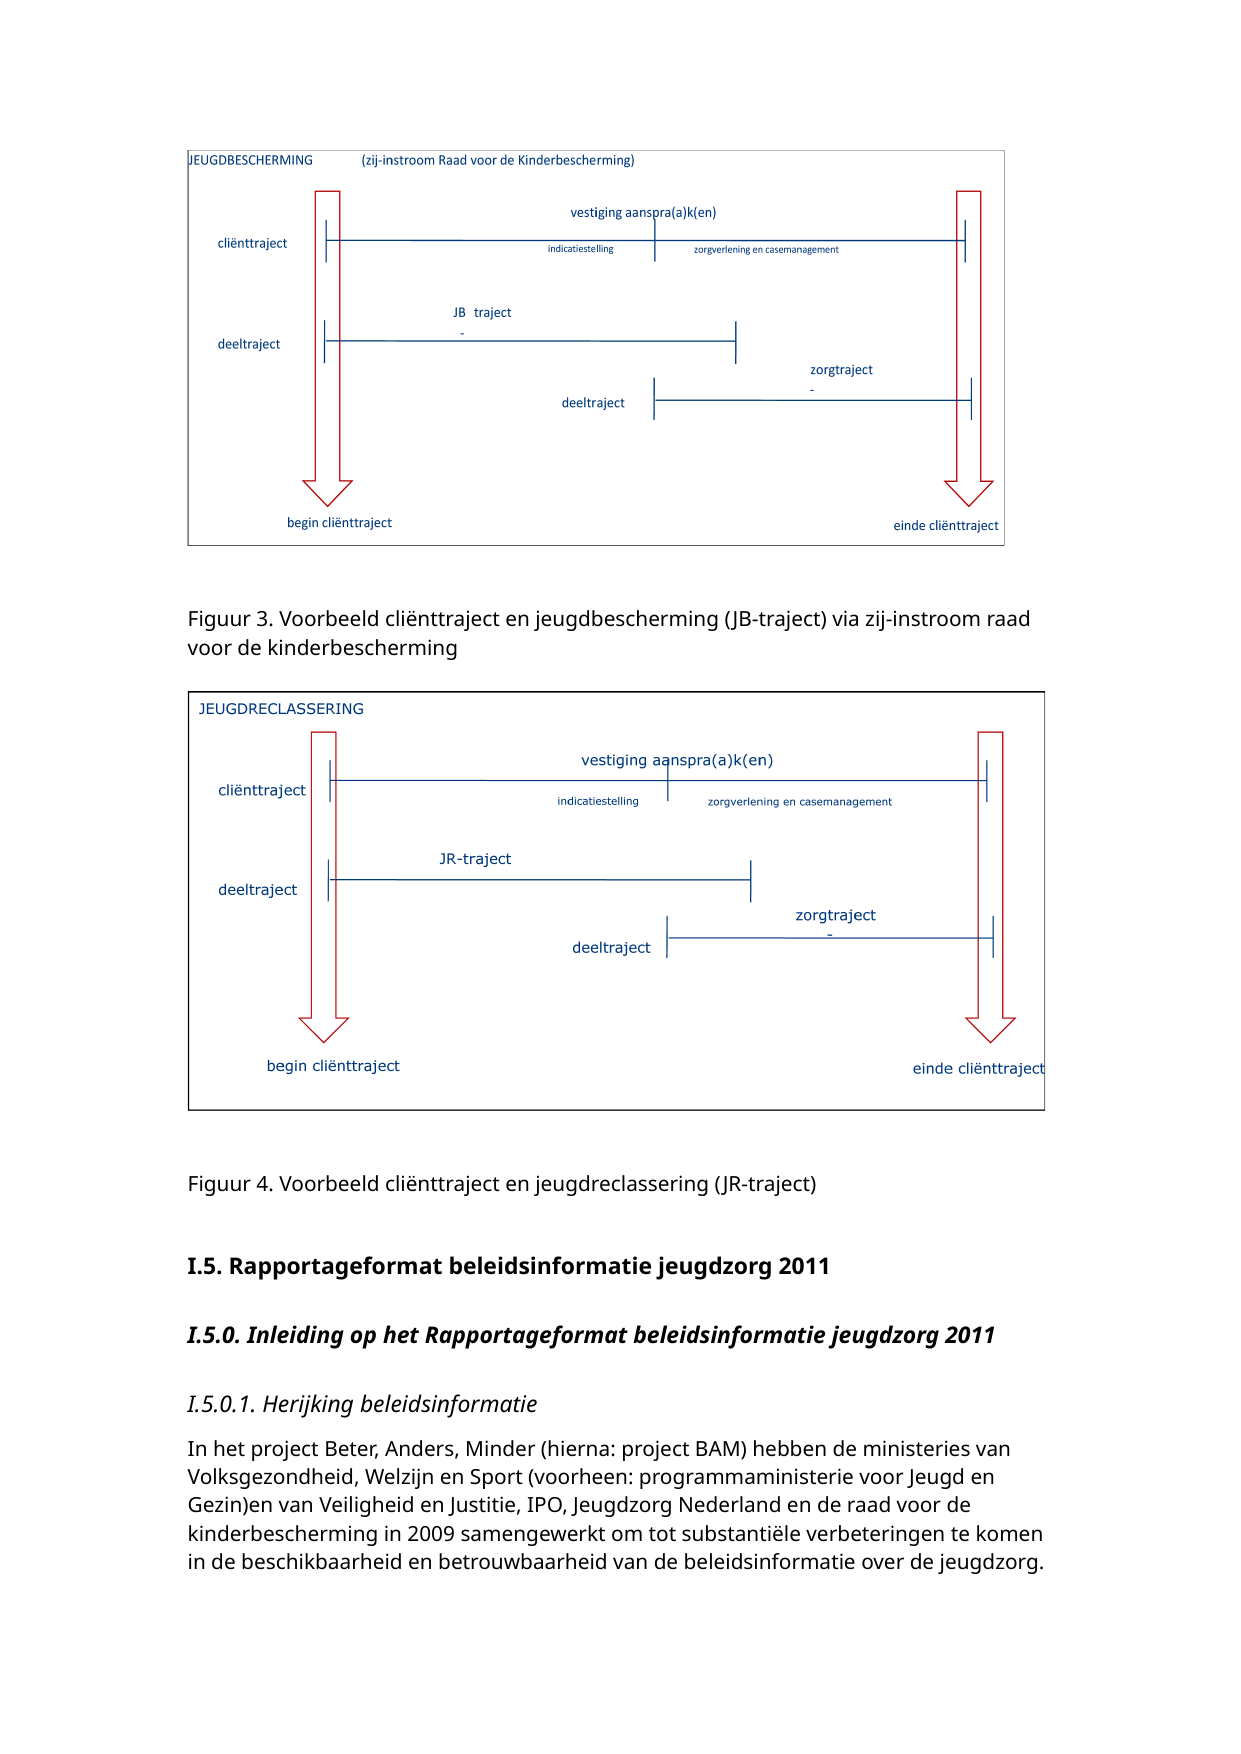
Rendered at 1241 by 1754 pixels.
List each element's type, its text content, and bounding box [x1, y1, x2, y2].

text In het project Beter, Anders, Minder (hierna: project BAM) hebben de ministeries van Volksgezondheid, Welzijn en Sport (voorheen: programmaministerie voor Jeugd en Gezin)en van Veiligheid en Justitie, IPO, Jeugdzorg Nederland en de raad voor de kinderbescherming in 2009 samengewerkt om tot substantiële verbeteringen te komen in de beschikbaarheid en betrouwbaarheid van de beleidsinformatie over de jeugdzorg. [187, 1434, 1053, 1576]
text Figuur 4. Voorbeeld cliënttraject en jeugdreclassering (JR-traject) [187, 1169, 1053, 1197]
subtitle I.5.0.1. Herijking beleidsinformatie [187, 1387, 1053, 1419]
text Figuur 3. Voorbeeld cliënttraject en jeugdbescherming (JB-traject) via zij-instroom raad voor de kinderbescherming [187, 604, 1053, 661]
subtitle I.5.0. Inleiding op het Rapportageformat beleidsinformatie jeugdzorg 2011 [187, 1319, 1053, 1350]
subtitle I.5. Rapportageformat beleidsinformatie jeugdzorg 2011 [187, 1250, 1053, 1281]
picture [187, 691, 1046, 1111]
picture [187, 150, 1005, 546]
